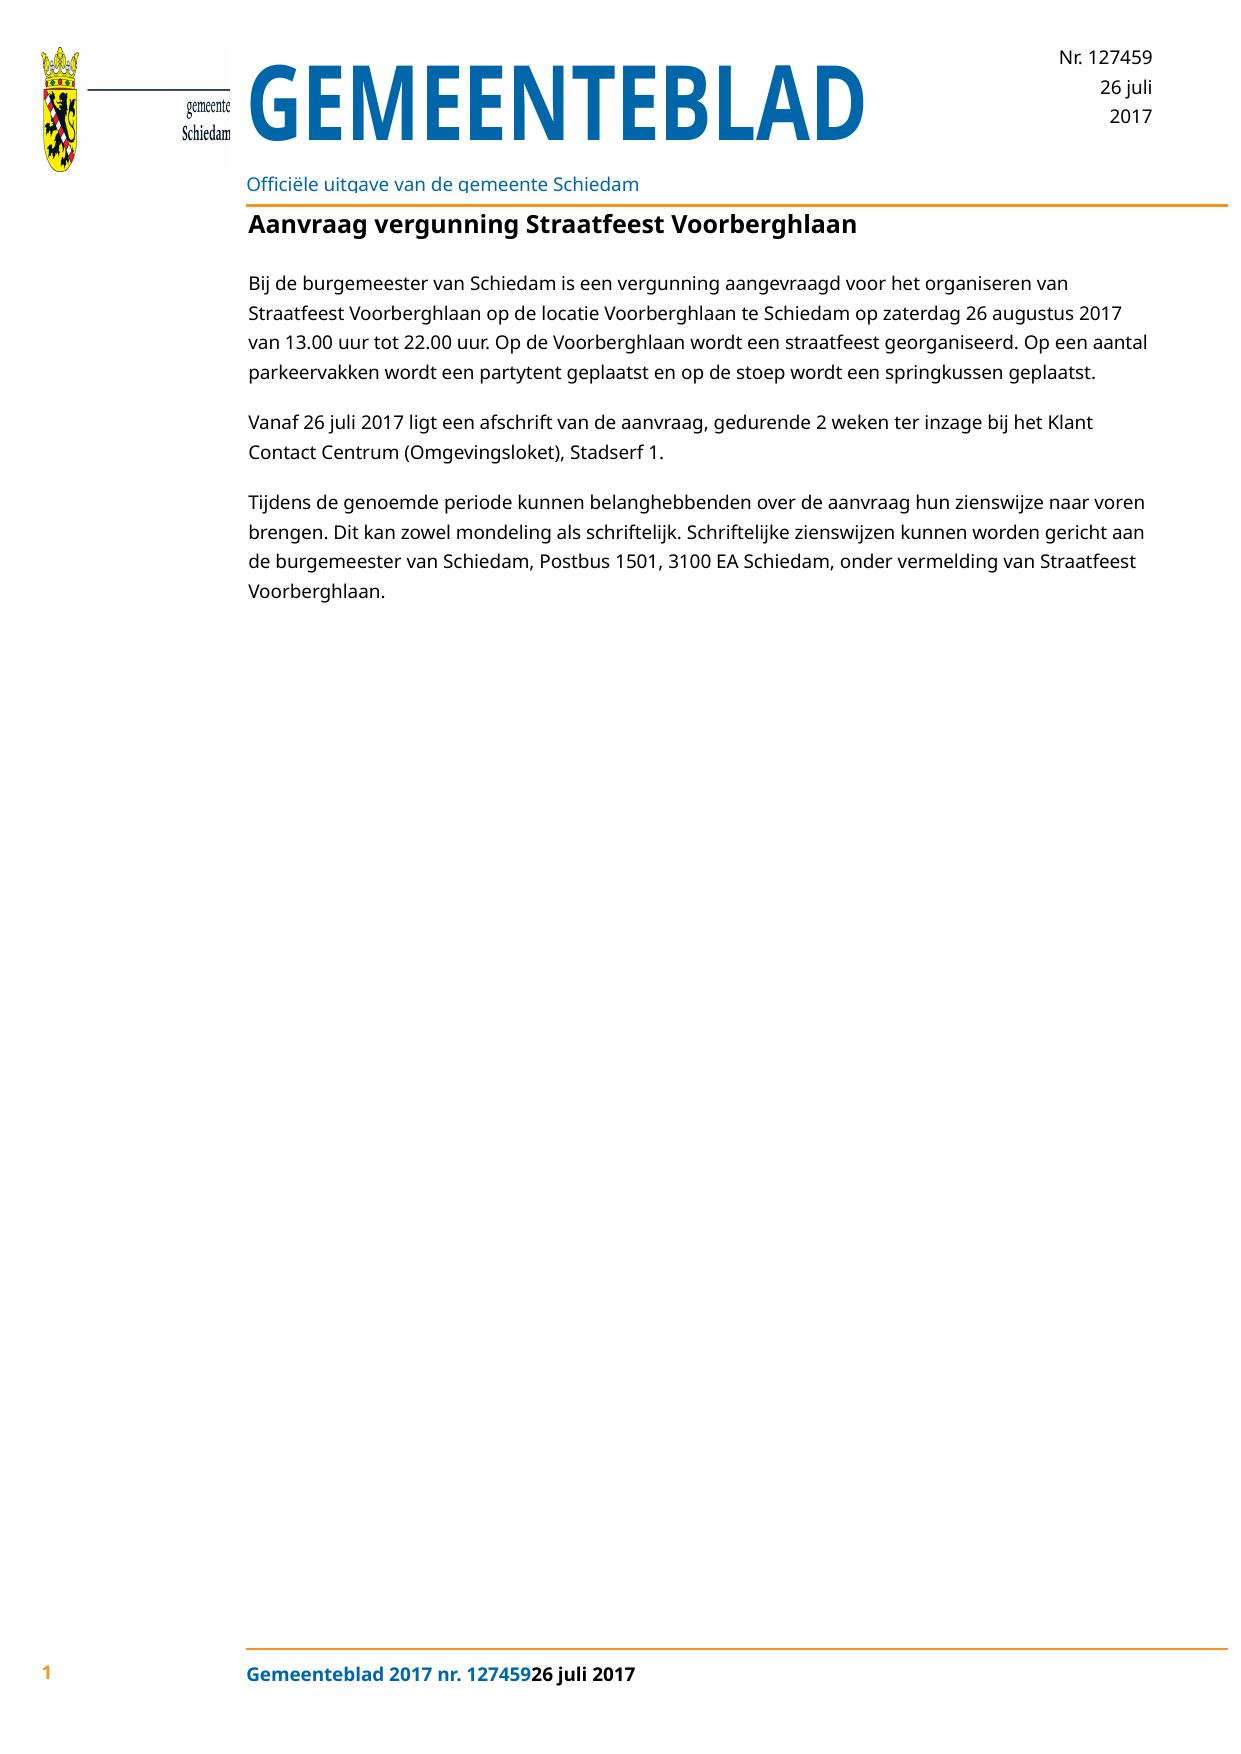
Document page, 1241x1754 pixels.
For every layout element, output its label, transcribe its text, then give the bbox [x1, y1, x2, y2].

text Bij de burgemeester van Schiedam is een vergunning aangevraagd voor het organiseren van Straatfeest Voorberghlaan op de locatie Voorberghlaan te Schiedam op zaterdag 26 augustus 2017 van 13.00 uur tot 22.00 uur. Op de Voorberghlaan wordt een straatfeest georganiseerd. Op een aantal parkeervakken wordt een partytent geplaatst en op de stoep wordt een springkussen geplaatst. [248, 270, 1152, 385]
picture [41, 47, 231, 172]
text Tijdens de genoemde periode kunnen belanghebbenden over de aanvraag hun zienswijze naar voren brengen. Dit kan zowel mondeling als schriftelijk. Schriftelijke zienswijzen kunnen worden gericht aan de burgemeester van Schiedam, Postbus 1501, 3100 EA Schiedam, onder vermelding van Straatfeest Voorberghlaan. [248, 489, 1152, 604]
text Vanaf 26 juli 2017 ligt een afschrift van de aanvraag, gedurende 2 weken ter inzage bij het Klant Contact Centrum (Omgevingsloket), Stadserf 1. [248, 409, 1152, 465]
text Aanvraag vergunning Straatfeest Voorberghlaan [248, 207, 1152, 241]
